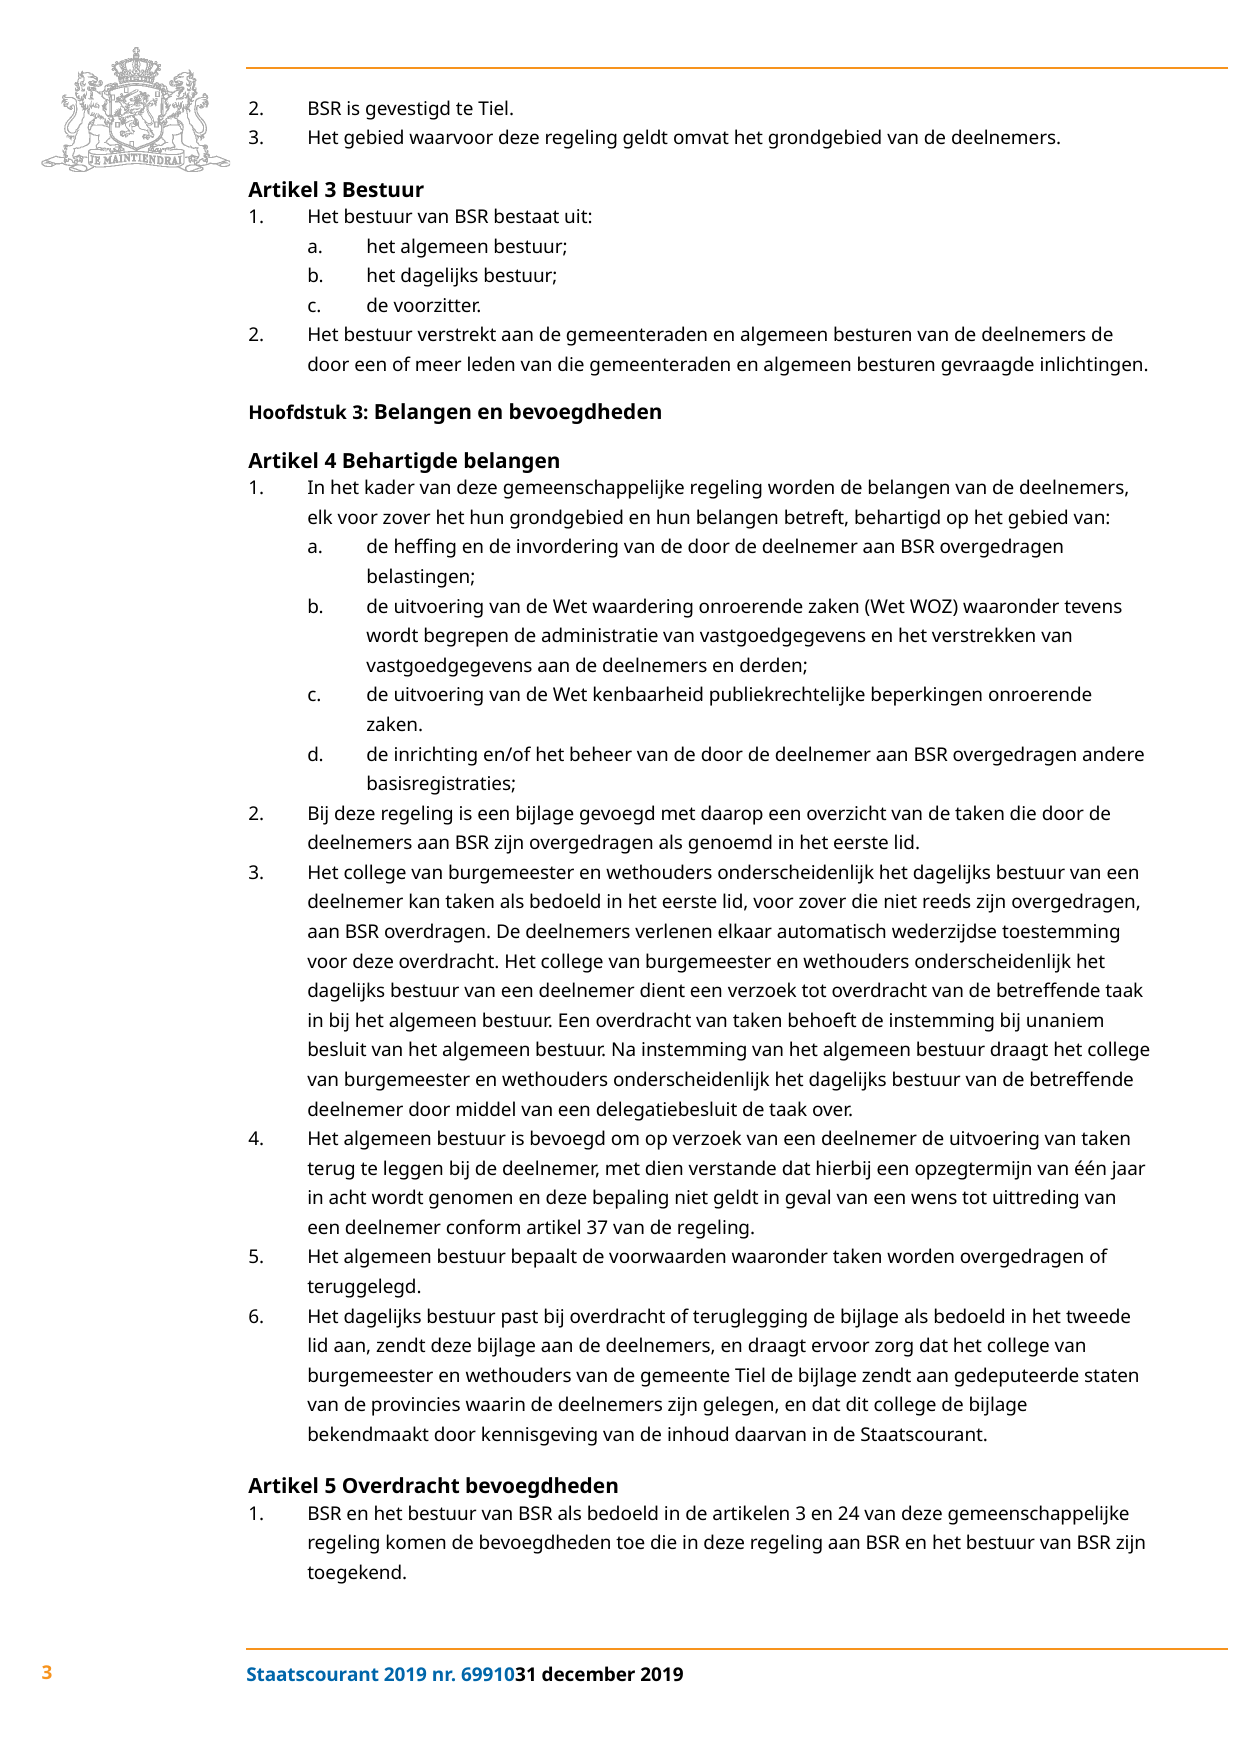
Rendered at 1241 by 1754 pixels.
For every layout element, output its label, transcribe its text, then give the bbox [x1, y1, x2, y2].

list In het kader van deze gemeenschappelijke regeling worden de belangen van de deelnemers, elk voor zover het hun grondgebied en hun belangen betreft, behartigd op het gebied van: [248, 474, 1152, 530]
list de inrichting en/of het beheer van de door de deelnemer aan BSR overgedragen andere basisregistraties; [307, 741, 1152, 796]
list Het dagelijks bestuur past bij overdracht of teruglegging de bijlage als bedoeld in het tweede lid aan, zendt deze bijlage aan de deelnemers, en draagt ervoor zorg dat het college van burgemeester en wethouders van de gemeente Tiel de bijlage zendt aan gedeputeerde staten van de provincies waarin de deelnemers zijn gelegen, en dat dit college de bijlage bekendmaakt door kennisgeving van de inhoud daarvan in de Staatscourant. [248, 1303, 1152, 1447]
list het algemeen bestuur; [307, 233, 1152, 258]
list de uitvoering van de Wet kenbaarheid publiekrechtelijke beperkingen onroerende zaken. [307, 682, 1152, 737]
list BSR en het bestuur van BSR als bedoeld in de artikelen 3 en 24 van deze gemeenschappelijke regeling komen de bevoegdheden toe die in deze regeling aan BSR en het bestuur van BSR zijn toegekend. [248, 1500, 1152, 1585]
list Het gebied waarvoor deze regeling geldt omvat het grondgebied van de deelnemers. [248, 124, 1152, 150]
text Artikel 3 Bestuur [248, 175, 1152, 203]
list Het bestuur verstrekt aan de gemeenteraden en algemeen besturen van de deelnemers de door een of meer leden van die gemeenteraden en algemeen besturen gevraagde inlichtingen. [248, 322, 1152, 377]
text Artikel 5 Overdracht bevoegdheden [248, 1472, 1152, 1500]
list het dagelijks bestuur; [307, 262, 1152, 288]
list de heffing en de invordering van de door de deelnemer aan BSR overgedragen belastingen; [307, 534, 1152, 589]
list Het algemeen bestuur is bevoegd om op verzoek van een deelnemer de uitvoering van taken terug te leggen bij de deelnemer, met dien verstande dat hierbij een opzegtermijn van één jaar in acht wordt genomen en deze bepaling niet geldt in geval van een wens tot uittreding van een deelnemer conform artikel 37 van de regeling. [248, 1125, 1152, 1240]
picture [41, 47, 231, 172]
text Artikel 4 Behartigde belangen [248, 446, 1152, 474]
list de uitvoering van de Wet waardering onroerende zaken (Wet WOZ) waaronder tevens wordt begrepen de administratie van vastgoedgegevens en het verstrekken van vastgoedgegevens aan de deelnemers en derden; [307, 593, 1152, 678]
list de voorzitter. [307, 292, 1152, 318]
list Het bestuur van BSR bestaat uit: [248, 203, 1152, 229]
text Hoofdstuk 3: Belangen en bevoegdheden [248, 397, 1152, 425]
list Bij deze regeling is een bijlage gevoegd met daarop een overzicht van de taken die door de deelnemers aan BSR zijn overgedragen als genoemd in het eerste lid. [248, 800, 1152, 855]
list Het college van burgemeester en wethouders onderscheidenlijk het dagelijks bestuur van een deelnemer kan taken als bedoeld in het eerste lid, voor zover die niet reeds zijn overgedragen, aan BSR overdragen. De deelnemers verlenen elkaar automatisch wederzijdse toestemming voor deze overdracht. Het college van burgemeester en wethouders onderscheidenlijk het dagelijks bestuur van een deelnemer dient een verzoek tot overdracht van de betreffende taak in bij het algemeen bestuur. Een overdracht van taken behoeft de instemming bij unaniem besluit van het algemeen bestuur. Na instemming van het algemeen bestuur draagt het college van burgemeester en wethouders onderscheidenlijk het dagelijks bestuur van de betreffende deelnemer door middel van een delegatiebesluit de taak over. [248, 859, 1152, 1121]
list BSR is gevestigd te Tiel. [248, 95, 1152, 121]
list Het algemeen bestuur bepaalt de voorwaarden waaronder taken worden overgedragen of teruggelegd. [248, 1244, 1152, 1299]
